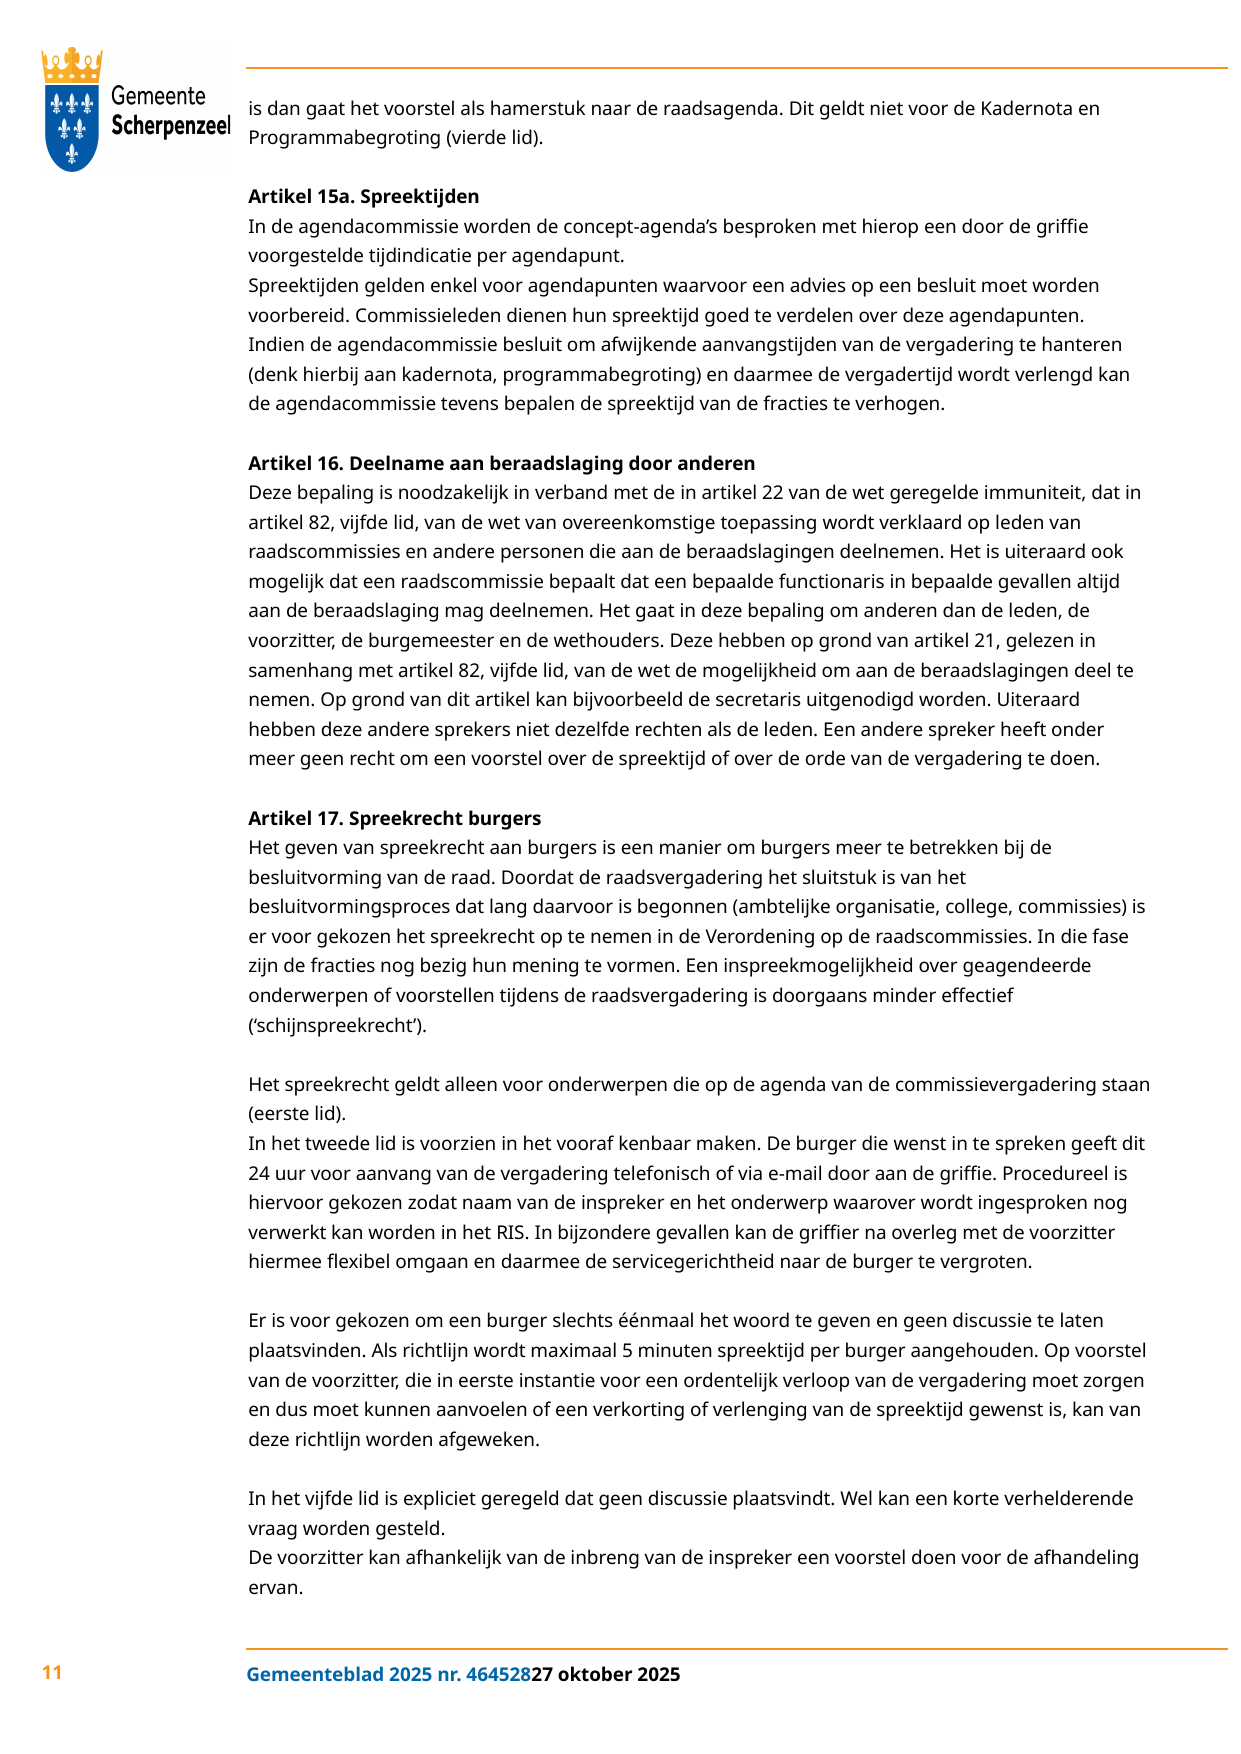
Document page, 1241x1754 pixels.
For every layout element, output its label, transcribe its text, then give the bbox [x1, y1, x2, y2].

text Artikel 15a. Spreektijden [248, 183, 1152, 209]
text Spreektijden gelden enkel voor agendapunten waarvoor een advies op een besluit moet worden voorbereid. Commissieleden dienen hun spreektijd goed te verdelen over deze agendapunten. [248, 272, 1152, 328]
text Deze bepaling is noodzakelijk in verband met de in artikel 22 van de wet geregelde immuniteit, dat in artikel 82, vijfde lid, van de wet van overeenkomstige toepassing wordt verklaard op leden van raadscommissies en andere personen die aan de beraadslagingen deelnemen. Het is uiteraard ook mogelijk dat een raadscommissie bepaalt dat een bepaalde functionaris in bepaalde gevallen altijd aan de beraadslaging mag deelnemen. Het gaat in deze bepaling om anderen dan de leden, de voorzitter, de burgemeester en de wethouders. Deze hebben op grond van artikel 21, gelezen in samenhang met artikel 82, vijfde lid, van de wet de mogelijkheid om aan de beraadslagingen deel te nemen. Op grond van dit artikel kan bijvoorbeeld de secretaris uitgenodigd worden. Uiteraard hebben deze andere sprekers niet dezelfde rechten als de leden. Een andere spreker heeft onder meer geen recht om een voorstel over de spreektijd of over de orde van de vergadering te doen. [248, 479, 1152, 771]
text Er is voor gekozen om een burger slechts éénmaal het woord te geven en geen discussie te laten plaatsvinden. Als richtlijn wordt maximaal 5 minuten spreektijd per burger aangehouden. Op voorstel van de voorzitter, die in eerste instantie voor een ordentelijk verloop van de vergadering moet zorgen en dus moet kunnen aanvoelen of een verkorting of verlenging van de spreektijd gewenst is, kan van deze richtlijn worden afgeweken. [248, 1308, 1152, 1452]
text Het spreekrecht geldt alleen voor onderwerpen die op de agenda van de commissievergadering staan (eerste lid). [248, 1071, 1152, 1126]
text In het tweede lid is voorzien in het vooraf kenbaar maken. De burger die wenst in te spreken geeft dit 24 uur voor aanvang van de vergadering telefonisch of via e-mail door aan de griffie. Procedureel is hiervoor gekozen zodat naam van de inspreker en het onderwerp waarover wordt ingesproken nog verwerkt kan worden in het RIS. In bijzondere gevallen kan de griffier na overleg met de voorzitter hiermee flexibel omgaan en daarmee de servicegerichtheid naar de burger te vergroten. [248, 1130, 1152, 1274]
text Het geven van spreekrecht aan burgers is een manier om burgers meer te betrekken bij de besluitvorming van de raad. Doordat de raadsvergadering het sluitstuk is van het besluitvormingsproces dat lang daarvoor is begonnen (ambtelijke organisatie, college, commissies) is er voor gekozen het spreekrecht op te nemen in de Verordening op de raadscommissies. In die fase zijn de fracties nog bezig hun mening te vormen. Een inspreekmogelijkheid over geagendeerde onderwerpen of voorstellen tijdens de raadsvergadering is doorgaans minder effectief (‘schijnspreekrecht’). [248, 834, 1152, 1038]
text Indien de agendacommissie besluit om afwijkende aanvangstijden van de vergadering te hanteren (denk hierbij aan kadernota, programmabegroting) en daarmee de vergadertijd wordt verlengd kan de agendacommissie tevens bepalen de spreektijd van de fracties te verhogen. [248, 331, 1152, 416]
text Artikel 17. Spreekrecht burgers [248, 805, 1152, 831]
text De voorzitter kan afhankelijk van de inbreng van de inspreker een voorstel doen voor de afhandeling ervan. [248, 1544, 1152, 1600]
text Artikel 16. Deelname aan beraadslaging door anderen [248, 450, 1152, 476]
text In de agendacommissie worden de concept-agenda’s besproken met hierop een door de griffie voorgestelde tijdindicatie per agendapunt. [248, 213, 1152, 268]
text In het vijfde lid is expliciet geregeld dat geen discussie plaatsvindt. Wel kan een korte verhelderende vraag worden gesteld. [248, 1485, 1152, 1541]
text is dan gaat het voorstel als hamerstuk naar de raadsagenda. Dit geldt niet voor de Kadernota en Programmabegroting (vierde lid). [248, 95, 1152, 150]
picture [41, 47, 231, 172]
